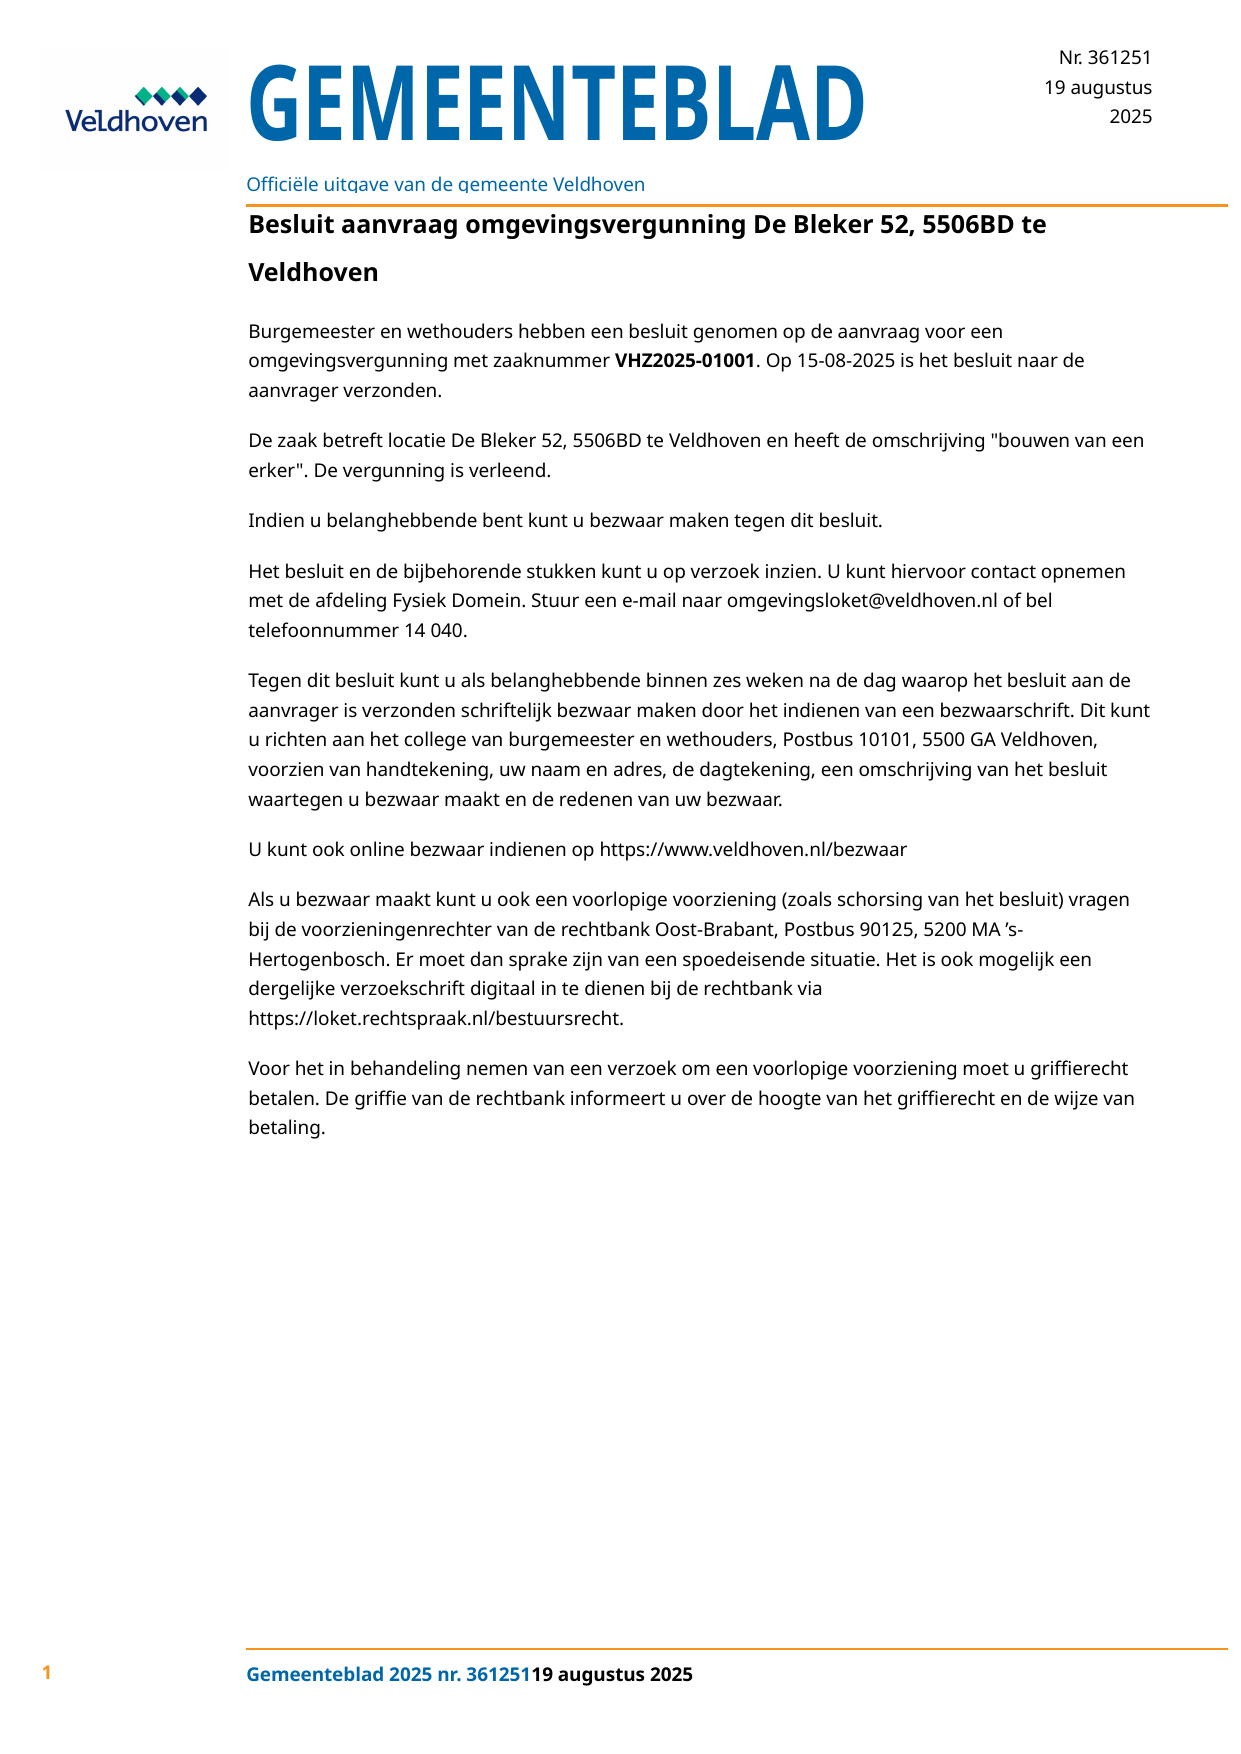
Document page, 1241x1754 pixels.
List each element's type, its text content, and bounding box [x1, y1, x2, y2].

text Tegen dit besluit kunt u als belanghebbende binnen zes weken na de dag waarop het besluit aan de aanvrager is verzonden schriftelijk bezwaar maken door het indienen van een bezwaarschrift. Dit kunt u richten aan het college van burgemeester en wethouders, Postbus 10101, 5500 GA Veldhoven, voorzien van handtekening, uw naam en adres, de dagtekening, een omschrijving van het besluit waartegen u bezwaar maakt en de redenen van uw bezwaar. [248, 667, 1152, 812]
text Het besluit en de bijbehorende stukken kunt u op verzoek inzien. U kunt hiervoor contact opnemen met de afdeling Fysiek Domein. Stuur een e-mail naar omgevingsloket@veldhoven.nl of bel telefoonnummer 14 040. [248, 558, 1152, 643]
text Als u bezwaar maakt kunt u ook een voorlopige voorziening (zoals schorsing van het besluit) vragen bij de voorzieningenrechter van de rechtbank Oost-Brabant, Postbus 90125, 5200 MA ’s-Hertogenbosch. Er moet dan sprake zijn van een spoedeisende situatie. Het is ook mogelijk een dergelijke verzoekschrift digitaal in te dienen bij de rechtbank via https://loket.rechtspraak.nl/bestuursrecht. [248, 887, 1152, 1031]
text Voor het in behandeling nemen van een verzoek om een voorlopige voorziening moet u griffierecht betalen. De griffie van de rechtbank informeert u over de hoogte van het griffierecht en de wijze van betaling. [248, 1055, 1152, 1140]
text Indien u belanghebbende bent kunt u bezwaar maken tegen dit besluit. [248, 507, 1152, 533]
text Besluit aanvraag omgevingsvergunning De Bleker 52, 5506BD te Veldhoven [248, 207, 1152, 288]
text Burgemeester en wethouders hebben een besluit genomen op de aanvraag voor een omgevingsvergunning met zaaknummer VHZ2025-01001. Op 15-08-2025 is het besluit naar de aanvrager verzonden. [248, 318, 1152, 403]
text De zaak betreft locatie De Bleker 52, 5506BD te Veldhoven en heeft de omschrijving "bouwen van een erker". De vergunning is verleend. [248, 427, 1152, 483]
picture [41, 47, 231, 172]
text U kunt ook online bezwaar indienen op https://www.veldhoven.nl/bezwaar [248, 836, 1152, 862]
